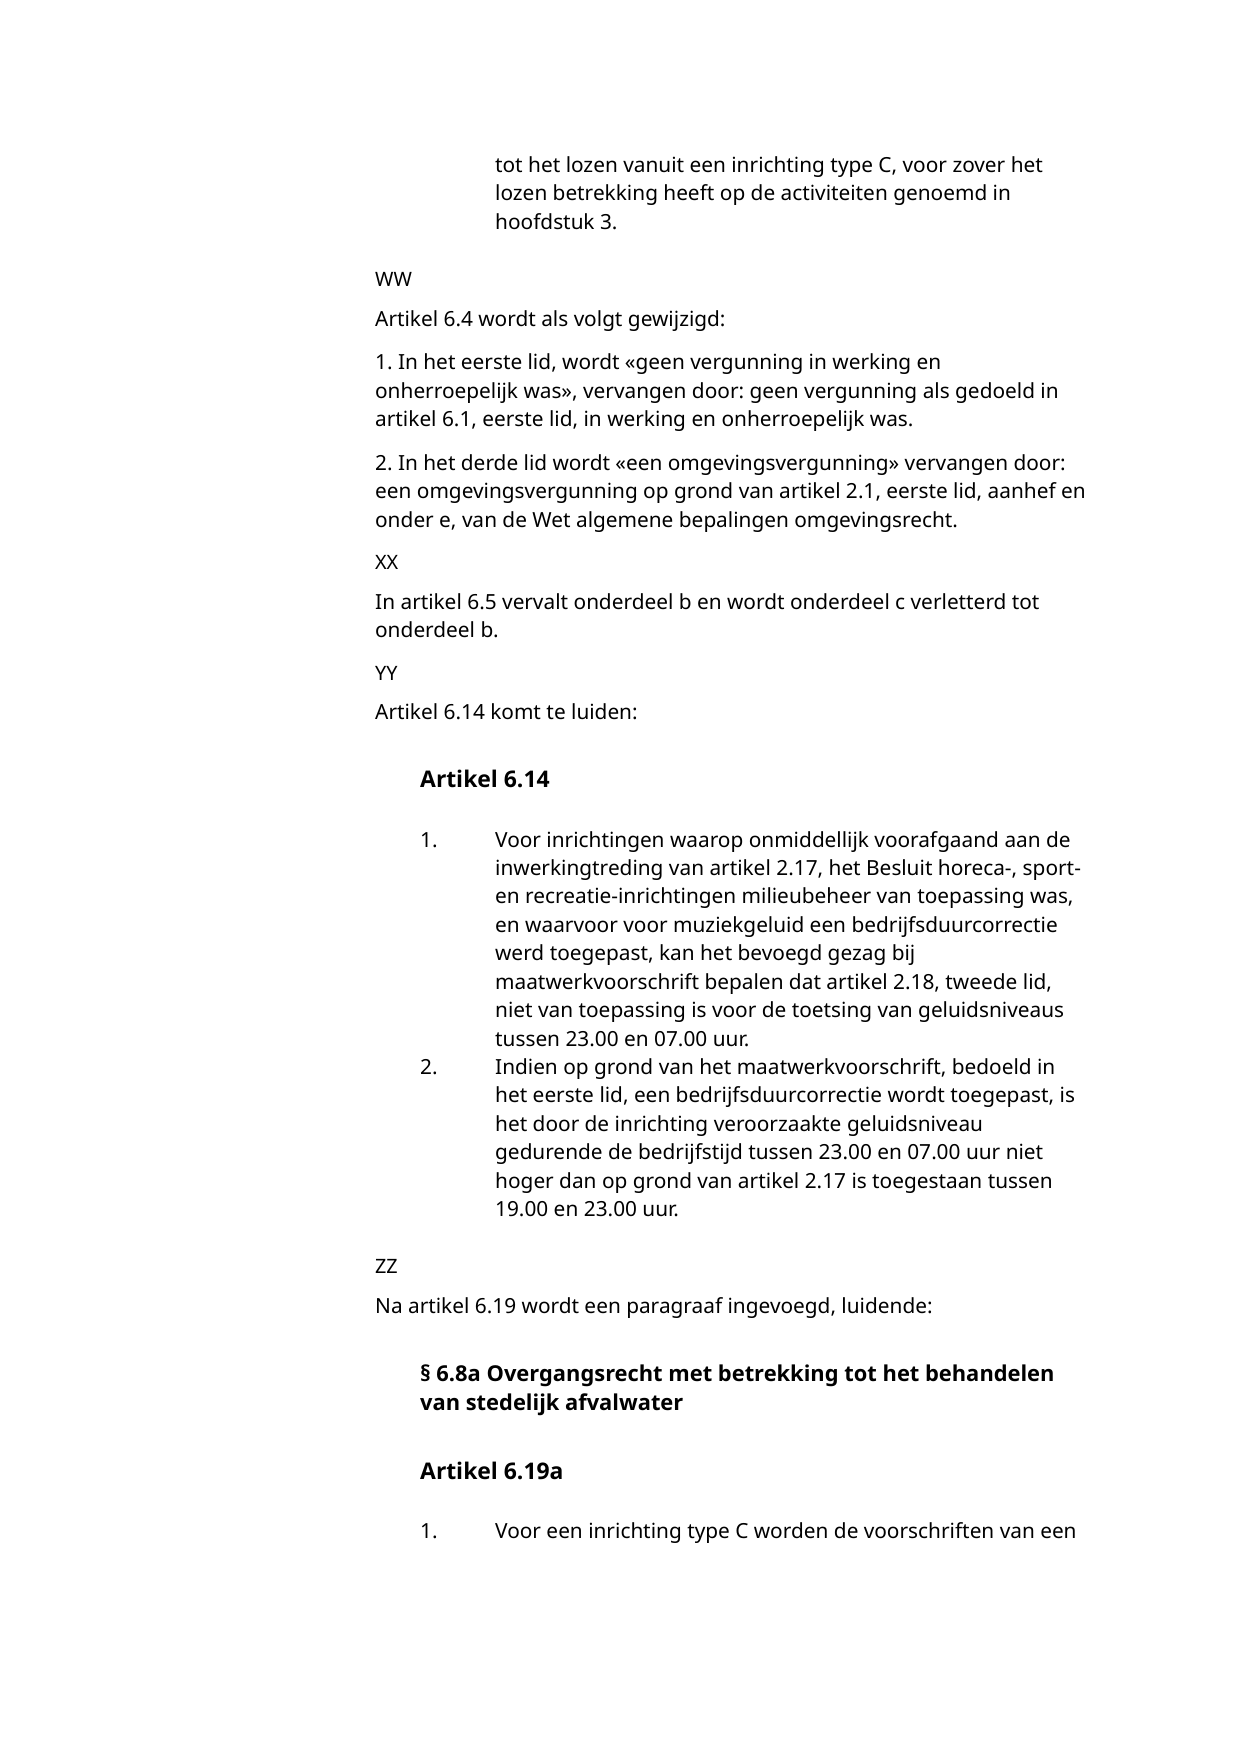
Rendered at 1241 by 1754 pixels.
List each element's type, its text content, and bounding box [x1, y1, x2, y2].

text Artikel 6.4 wordt als volgt gewijzigd: [375, 304, 1090, 332]
text ZZ [375, 1253, 1090, 1280]
subtitle Artikel 6.14 [420, 763, 1090, 795]
list Voor een inrichting type C worden de voorschriften van een [420, 1516, 1090, 1544]
list Voor inrichtingen waarop onmiddellijk voorafgaand aan de inwerkingtreding van artikel 2.17, het Besluit horeca-, sport- en recreatie-inrichtingen milieubeheer van toepassing was, en waarvoor voor muziekgeluid een bedrijfsduurcorrectie werd toegepast, kan het bevoegd gezag bij maatwerkvoorschrift bepalen dat artikel 2.18, tweede lid, niet van toepassing is voor de toetsing van geluidsniveaus tussen 23.00 en 07.00 uur. [420, 825, 1090, 1052]
list tot het lozen vanuit een inrichting type C, voor zover het lozen betrekking heeft op de activiteiten genoemd in hoofdstuk 3. [420, 150, 1090, 235]
subtitle Artikel 6.19a [420, 1454, 1090, 1486]
text WW [375, 265, 1090, 292]
text Artikel 6.14 komt te luiden: [375, 697, 1090, 726]
text Na artikel 6.19 wordt een paragraaf ingevoegd, luidende: [375, 1292, 1090, 1320]
text XX [375, 548, 1090, 575]
text 2. In het derde lid wordt «een omgevingsvergunning» vervangen door: een omgevingsvergunning op grond van artikel 2.1, eerste lid, aanhef en onder e, van de Wet algemene bepalingen omgevingsrecht. [375, 448, 1090, 533]
subtitle § 6.8a Overgangsrecht met betrekking tot het behandelen van stedelijk afvalwater [420, 1357, 1090, 1417]
text 1. In het eerste lid, wordt «geen vergunning in werking en onherroepelijk was», vervangen door: geen vergunning als gedoeld in artikel 6.1, eerste lid, in werking en onherroepelijk was. [375, 347, 1090, 433]
text YY [375, 659, 1090, 686]
text In artikel 6.5 vervalt onderdeel b en wordt onderdeel c verletterd tot onderdeel b. [375, 587, 1090, 644]
list Indien op grond van het maatwerkvoorschrift, bedoeld in het eerste lid, een bedrijfsduurcorrectie wordt toegepast, is het door de inrichting veroorzaakte geluidsniveau gedurende de bedrijfstijd tussen 23.00 en 07.00 uur niet hoger dan op grond van artikel 2.17 is toegestaan tussen 19.00 en 23.00 uur. [420, 1052, 1090, 1223]
